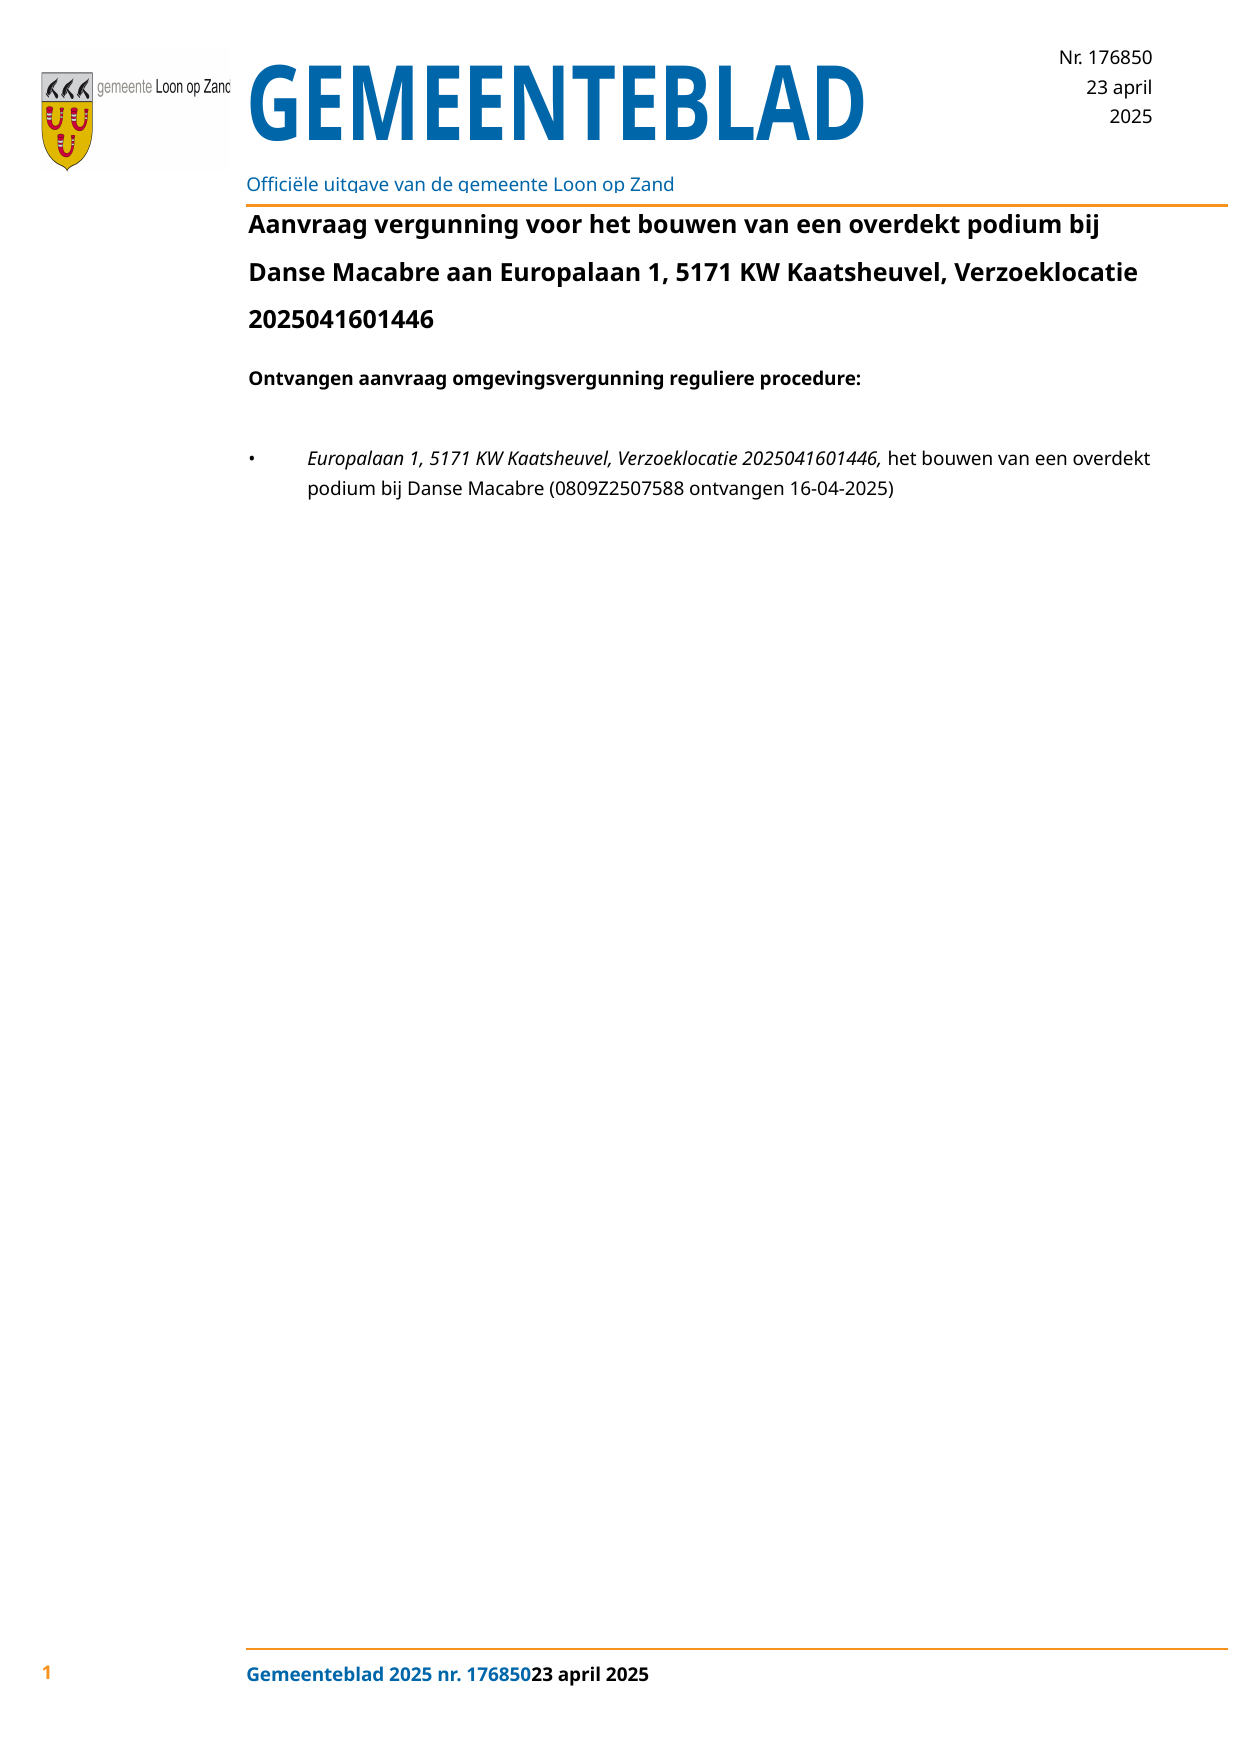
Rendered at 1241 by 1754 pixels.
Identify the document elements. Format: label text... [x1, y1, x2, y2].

list Europalaan 1, 5171 KW Kaatsheuvel, Verzoeklocatie 2025041601446, het bouwen van een overdekt podium bij Danse Macabre (0809Z2507588 ontvangen 16-04-2025) [248, 446, 1152, 501]
text Aanvraag vergunning voor het bouwen van een overdekt podium bij Danse Macabre aan Europalaan 1, 5171 KW Kaatsheuvel, Verzoeklocatie 2025041601446 [248, 207, 1152, 336]
picture [41, 47, 231, 172]
text Ontvangen aanvraag omgevingsvergunning reguliere procedure: [248, 366, 1152, 391]
